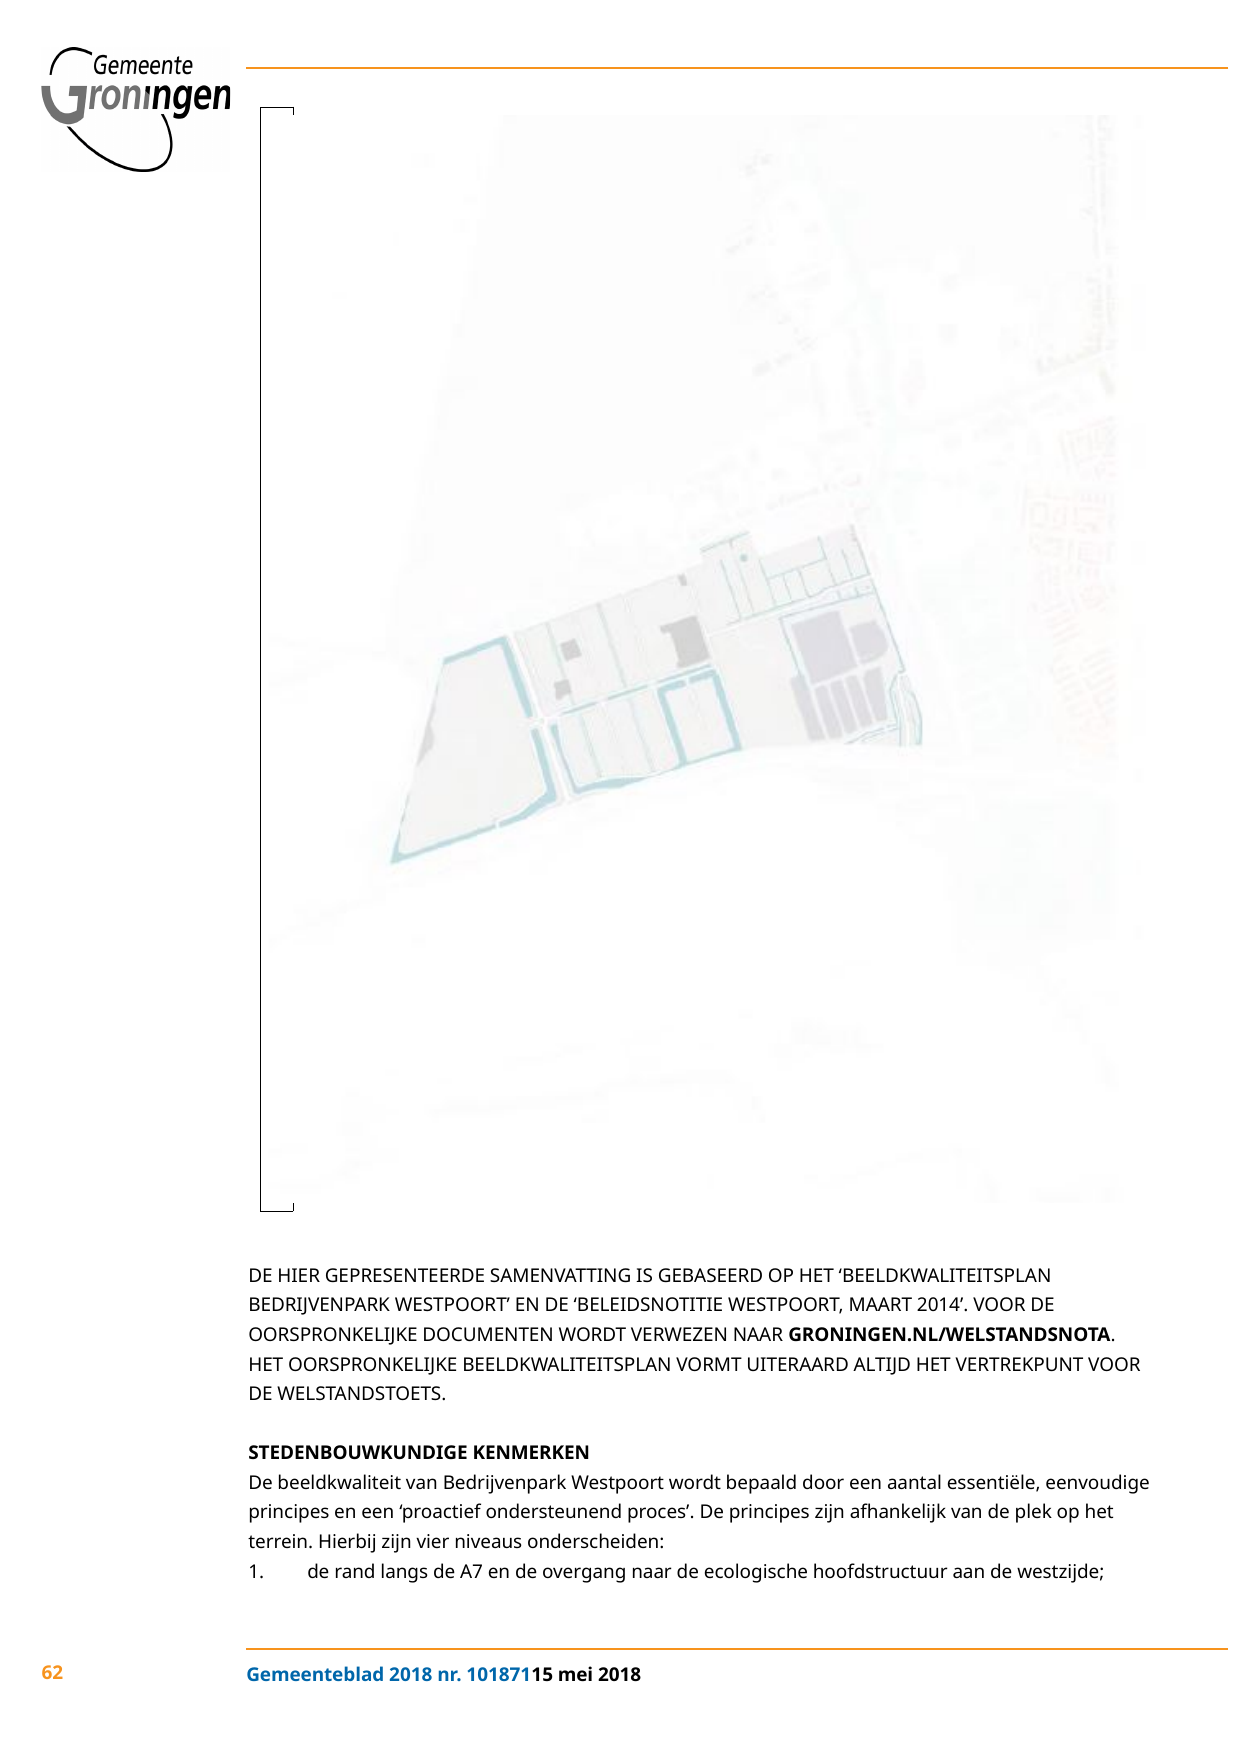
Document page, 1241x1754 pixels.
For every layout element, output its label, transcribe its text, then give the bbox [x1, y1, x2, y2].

text STEDENBOUWKUNDIGE KENMERKEN [248, 1439, 1152, 1465]
list de rand langs de A7 en de overgang naar de ecologische hoofdstructuur aan de westzijde; [248, 1558, 1152, 1584]
picture [268, 115, 1155, 1203]
text De beeldkwaliteit van Bedrijvenpark Westpoort wordt bepaald door een aantal essentiële, eenvoudige principes en een ‘proactief ondersteunend proces’. De principes zijn afhankelijk van de plek op het terrein. Hierbij zijn vier niveaus onderscheiden: [248, 1469, 1152, 1554]
text DE HIER GEPRESENTEERDE SAMENVATTING IS GEBASEERD OP HET ‘BEELDKWALITEITSPLAN BEDRIJVENPARK WESTPOORT’ EN DE ‘BELEIDSNOTITIE WESTPOORT, MAART 2014’. VOOR DE OORSPRONKELIJKE DOCUMENTEN WORDT VERWEZEN NAAR GRONINGEN.NL/WELSTANDSNOTA. HET OORSPRONKELIJKE BEELDKWALITEITSPLAN VORMT UITERAARD ALTIJD HET VERTREKPUNT VOOR DE WELSTANDSTOETS. [248, 1262, 1152, 1406]
picture [41, 47, 231, 172]
